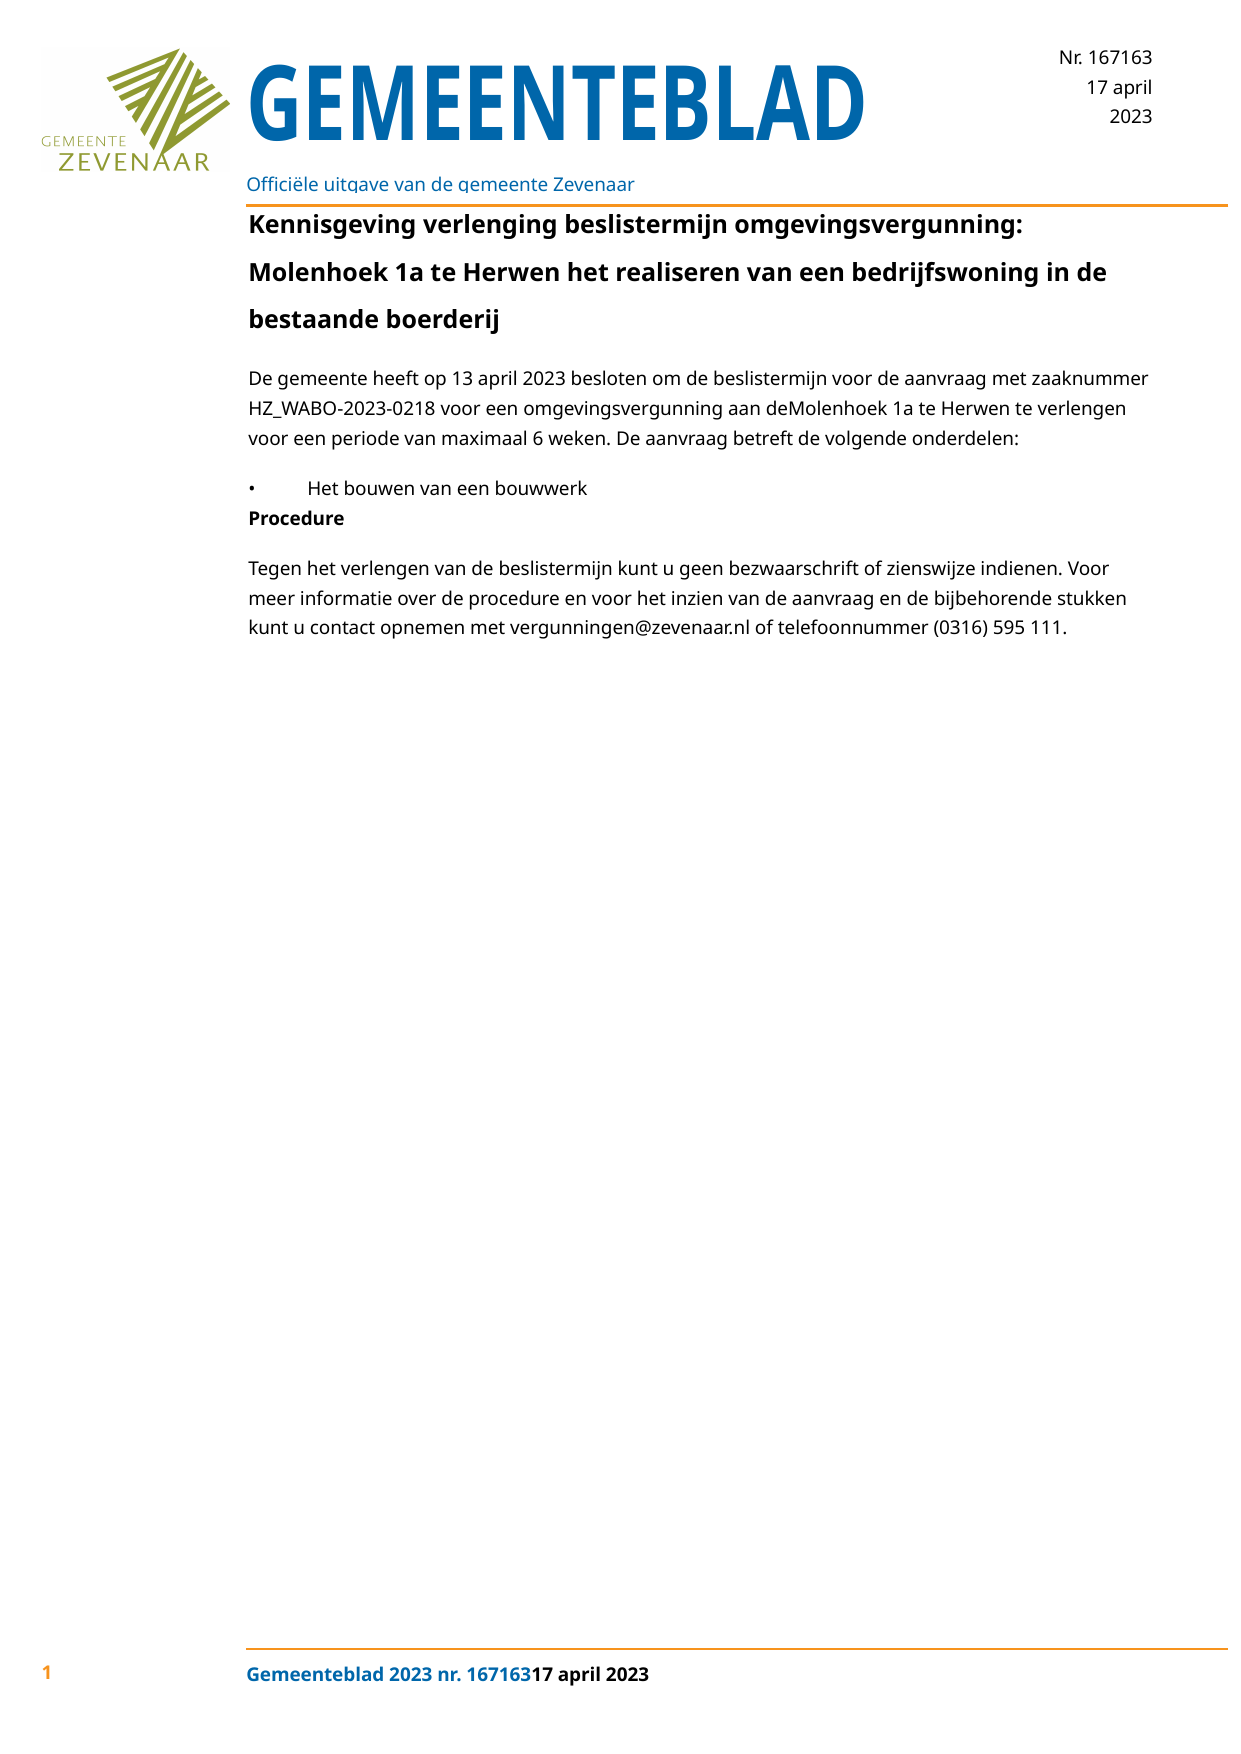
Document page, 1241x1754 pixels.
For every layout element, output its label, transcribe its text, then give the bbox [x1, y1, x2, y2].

picture [41, 47, 231, 172]
list Het bouwen van een bouwwerk [248, 475, 1152, 501]
text Procedure [248, 505, 1152, 530]
text Tegen het verlengen van de beslistermijn kunt u geen bezwaarschrift of zienswijze indienen. Voor meer informatie over de procedure en voor het inzien van de aanvraag en de bijbehorende stukken kunt u contact opnemen met vergunningen@zevenaar.nl of telefoonnummer (0316) 595 111. [248, 555, 1152, 640]
text De gemeente heeft op 13 april 2023 besloten om de beslistermijn voor de aanvraag met zaaknummer HZ_WABO-2023-0218 voor een omgevingsvergunning aan deMolenhoek 1a te Herwen te verlengen voor een periode van maximaal 6 weken. De aanvraag betreft de volgende onderdelen: [248, 366, 1152, 450]
text Kennisgeving verlenging beslistermijn omgevingsvergunning: Molenhoek 1a te Herwen het realiseren van een bedrijfswoning in de bestaande boerderij [248, 207, 1152, 336]
